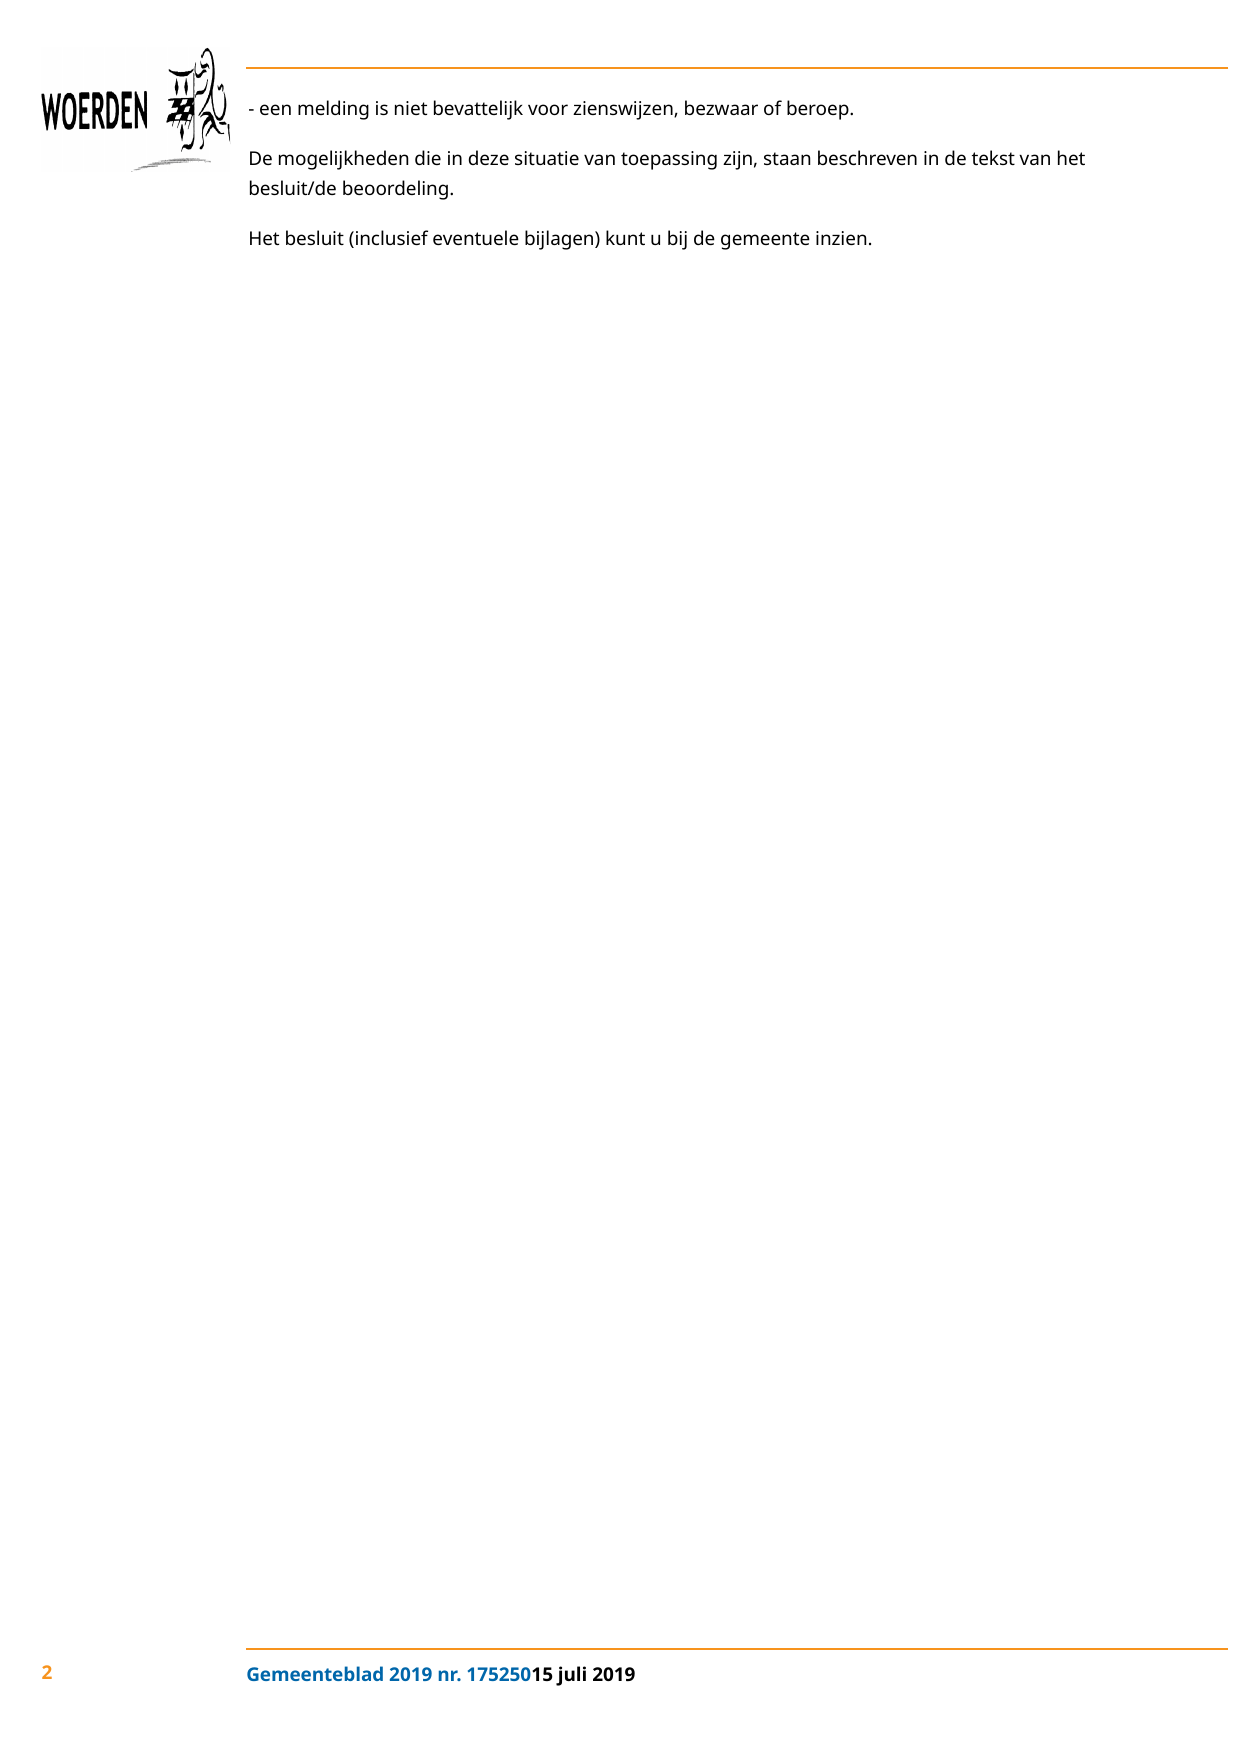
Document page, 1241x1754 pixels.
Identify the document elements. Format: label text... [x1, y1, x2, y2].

text De mogelijkheden die in deze situatie van toepassing zijn, staan beschreven in de tekst van het besluit/de beoordeling. [248, 145, 1152, 201]
text Het besluit (inclusief eventuele bijlagen) kunt u bij de gemeente inzien. [248, 225, 1152, 251]
picture [41, 47, 231, 172]
text - een melding is niet bevattelijk voor zienswijzen, bezwaar of beroep. [248, 95, 1152, 121]
